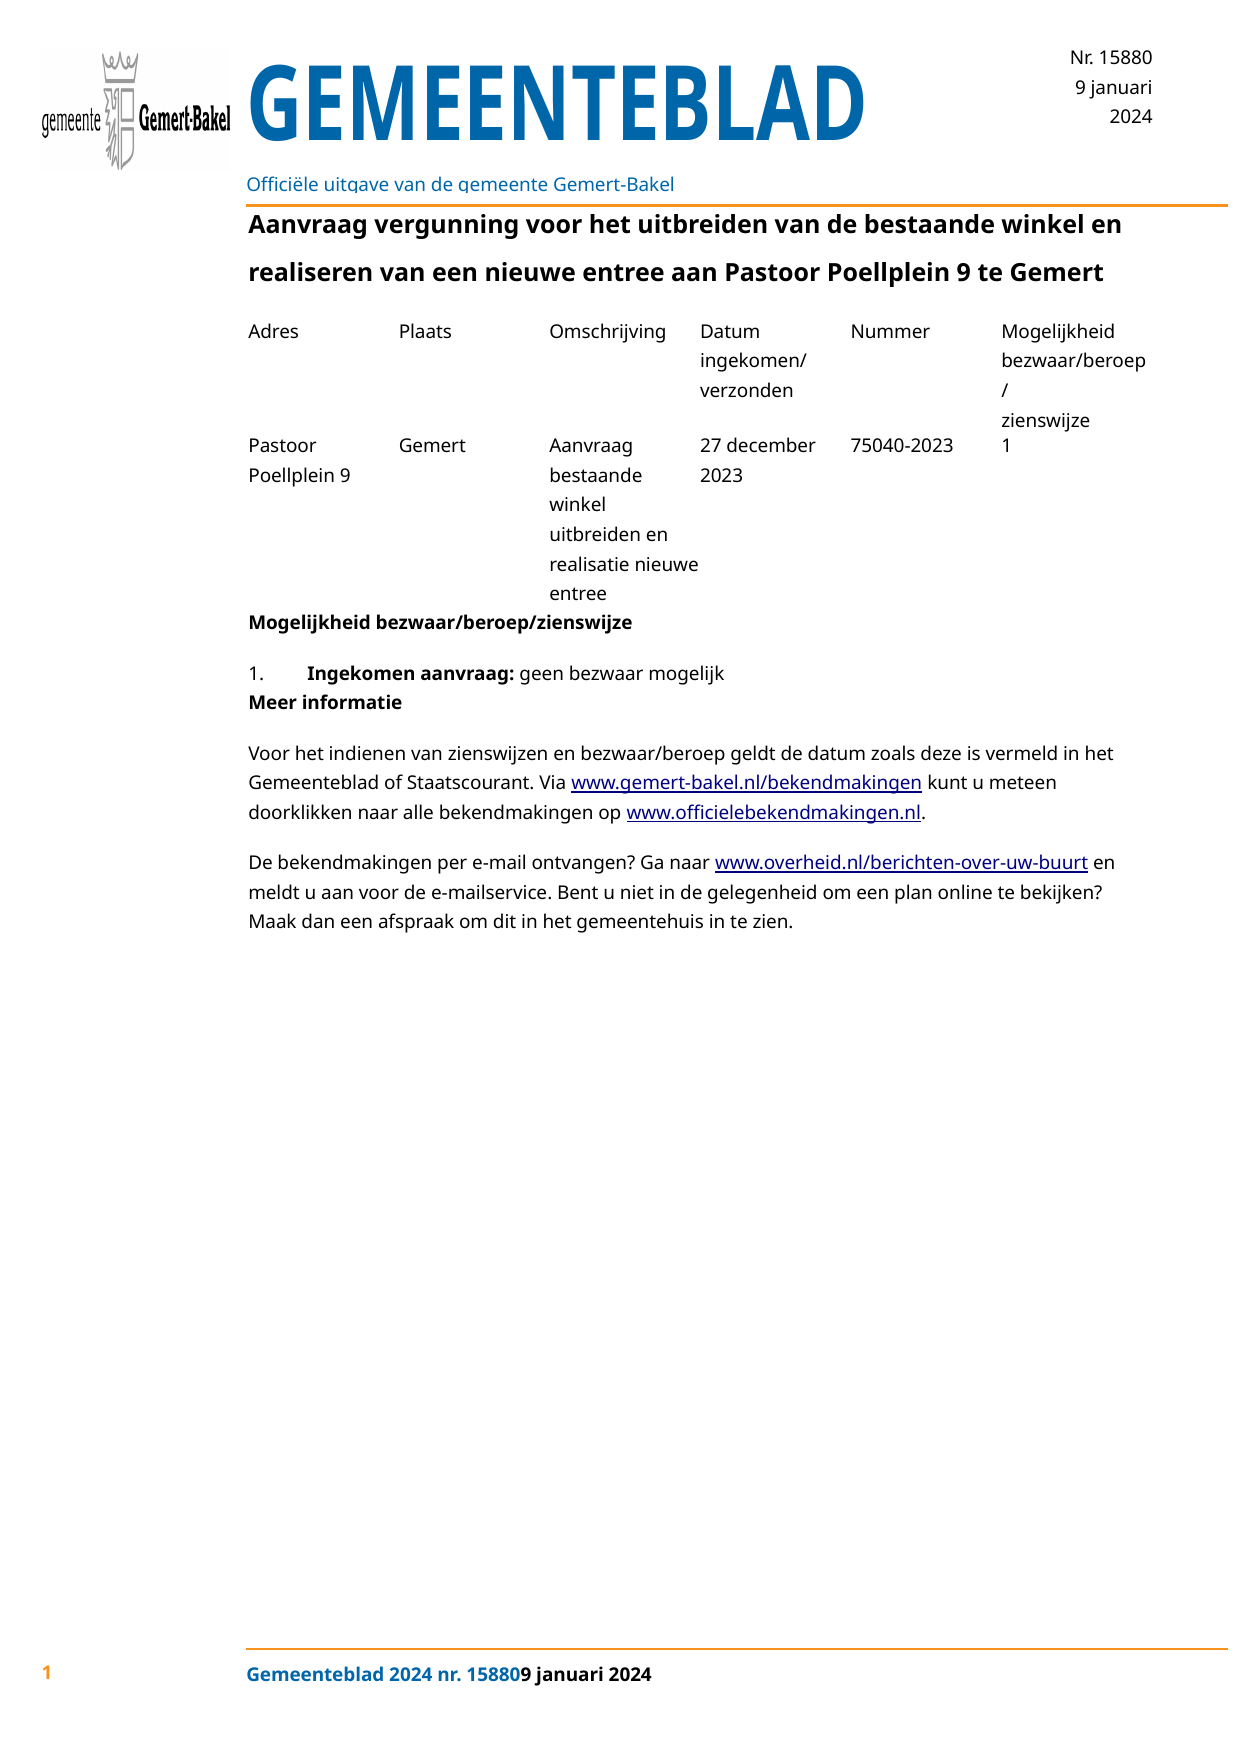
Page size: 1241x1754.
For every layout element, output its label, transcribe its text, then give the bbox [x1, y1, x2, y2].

text Mogelijkheid bezwaar/beroep/zienswijze [248, 609, 1152, 635]
table_cell 75040-2023 [850, 433, 1001, 606]
table_cell 27 december 2023 [700, 433, 850, 606]
list Ingekomen aanvraag: geen bezwaar mogelijk [248, 660, 1152, 686]
table_header Plaats [399, 318, 549, 432]
picture [41, 47, 231, 172]
table_cell Aanvraag bestaande winkel uitbreiden en realisatie nieuwe entree [549, 433, 700, 606]
table_cell 1 [1001, 433, 1152, 606]
table_cell Pastoor Poellplein 9 [248, 433, 398, 606]
table_header Nummer [850, 318, 1001, 432]
text Aanvraag vergunning voor het uitbreiden van de bestaande winkel en realiseren van een nieuwe entree aan Pastoor Poellplein 9 te Gemert [248, 207, 1152, 288]
table_header Datum ingekomen/ verzonden [700, 318, 850, 432]
table_header Mogelijkheid bezwaar/beroep/ zienswijze [1001, 318, 1152, 432]
text Voor het indienen van zienswijzen en bezwaar/beroep geldt de datum zoals deze is vermeld in het Gemeenteblad of Staatscourant. Via www.gemert-bakel.nl/bekendmakingen kunt u meteen doorklikken naar alle bekendmakingen op www.officielebekendmakingen.nl. [248, 740, 1152, 825]
text Meer informatie [248, 689, 1152, 715]
table_header Omschrijving [549, 318, 700, 432]
text De bekendmakingen per e-mail ontvangen? Ga naar www.overheid.nl/berichten-over-uw-buurt en meldt u aan voor de e-mailservice. Bent u niet in de gelegenheid om een plan online te bekijken? Maak dan een afspraak om dit in het gemeentehuis in te zien. [248, 849, 1152, 934]
table_cell Gemert [399, 433, 549, 606]
table_header Adres [248, 318, 398, 432]
